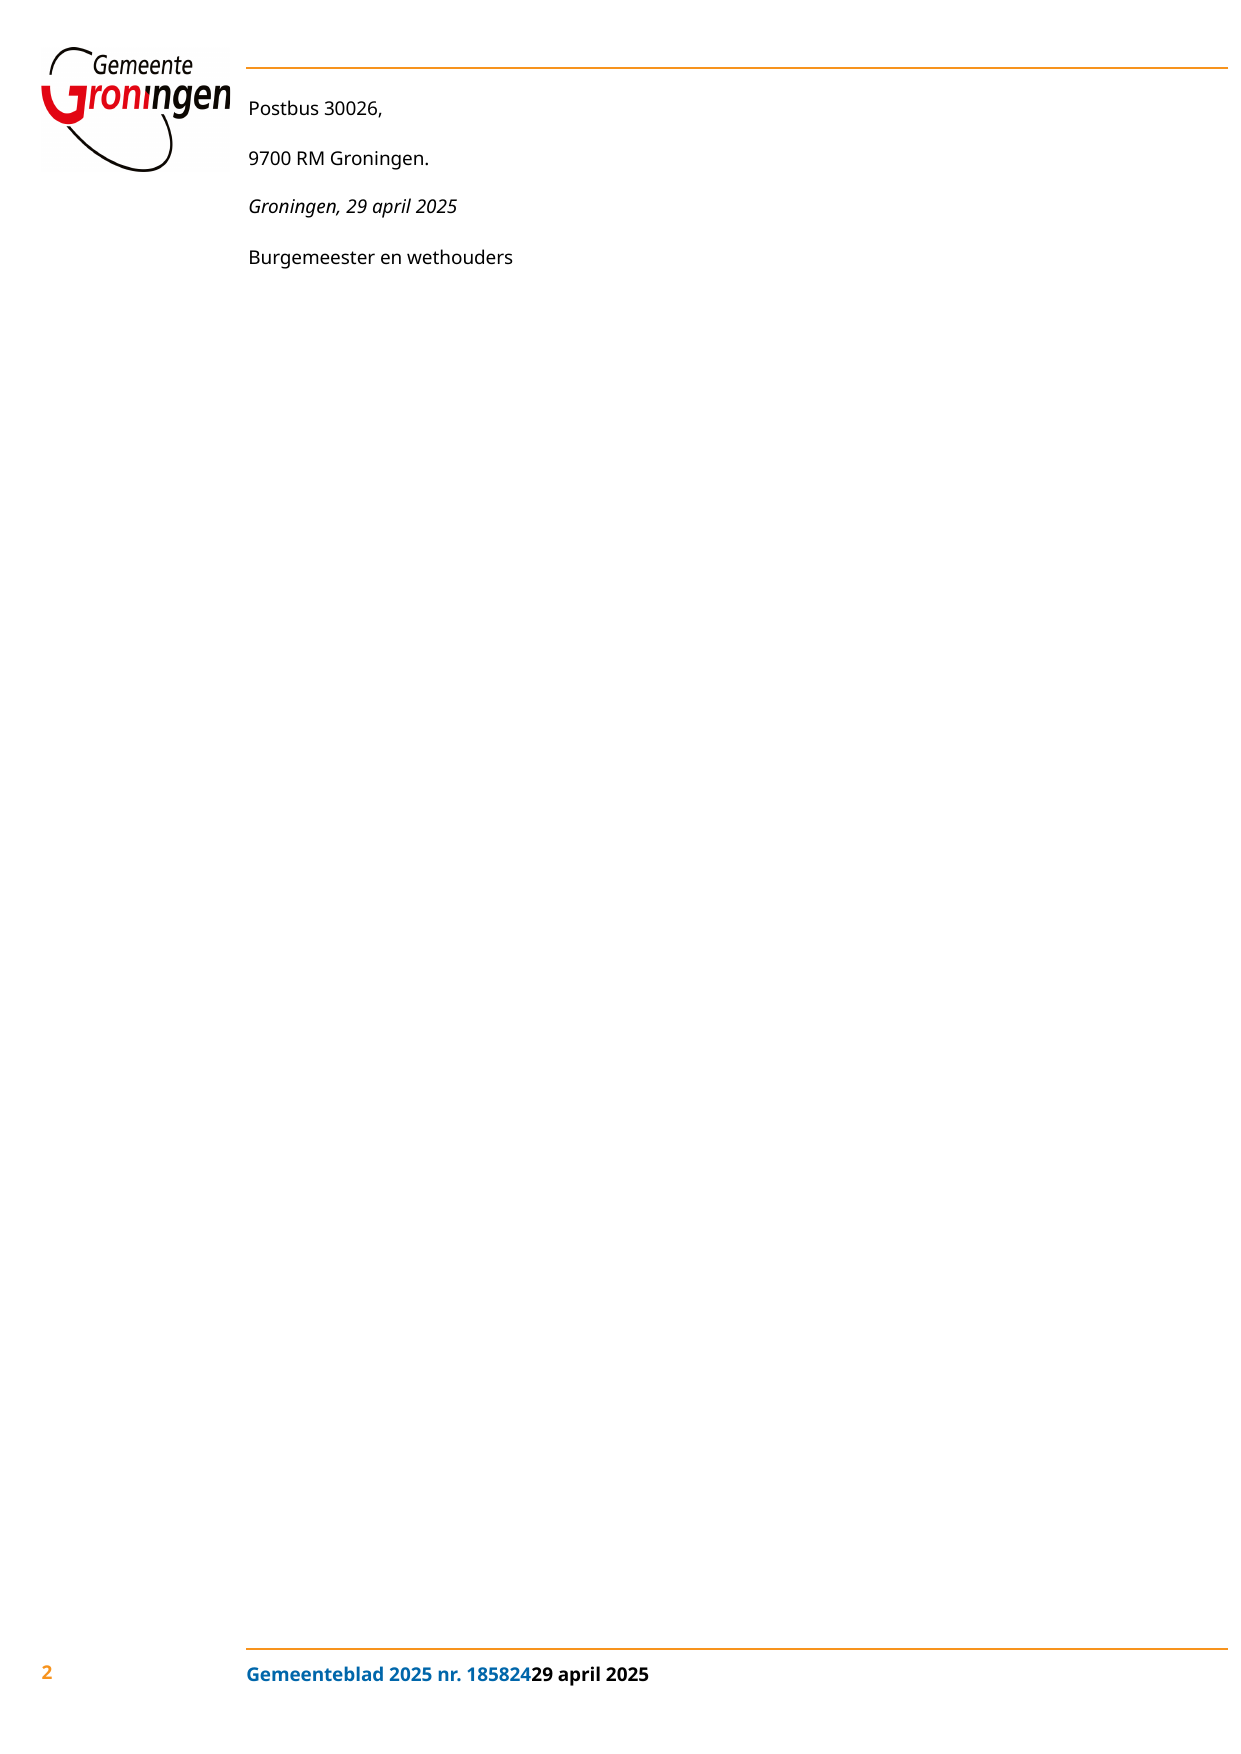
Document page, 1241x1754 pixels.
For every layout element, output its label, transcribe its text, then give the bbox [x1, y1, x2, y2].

text Groningen, 29 april 2025 [248, 193, 1152, 219]
text Postbus 30026, [248, 95, 1152, 121]
text 9700 RM Groningen. [248, 145, 1152, 171]
text Burgemeester en wethouders [248, 244, 1152, 270]
picture [41, 47, 231, 172]
